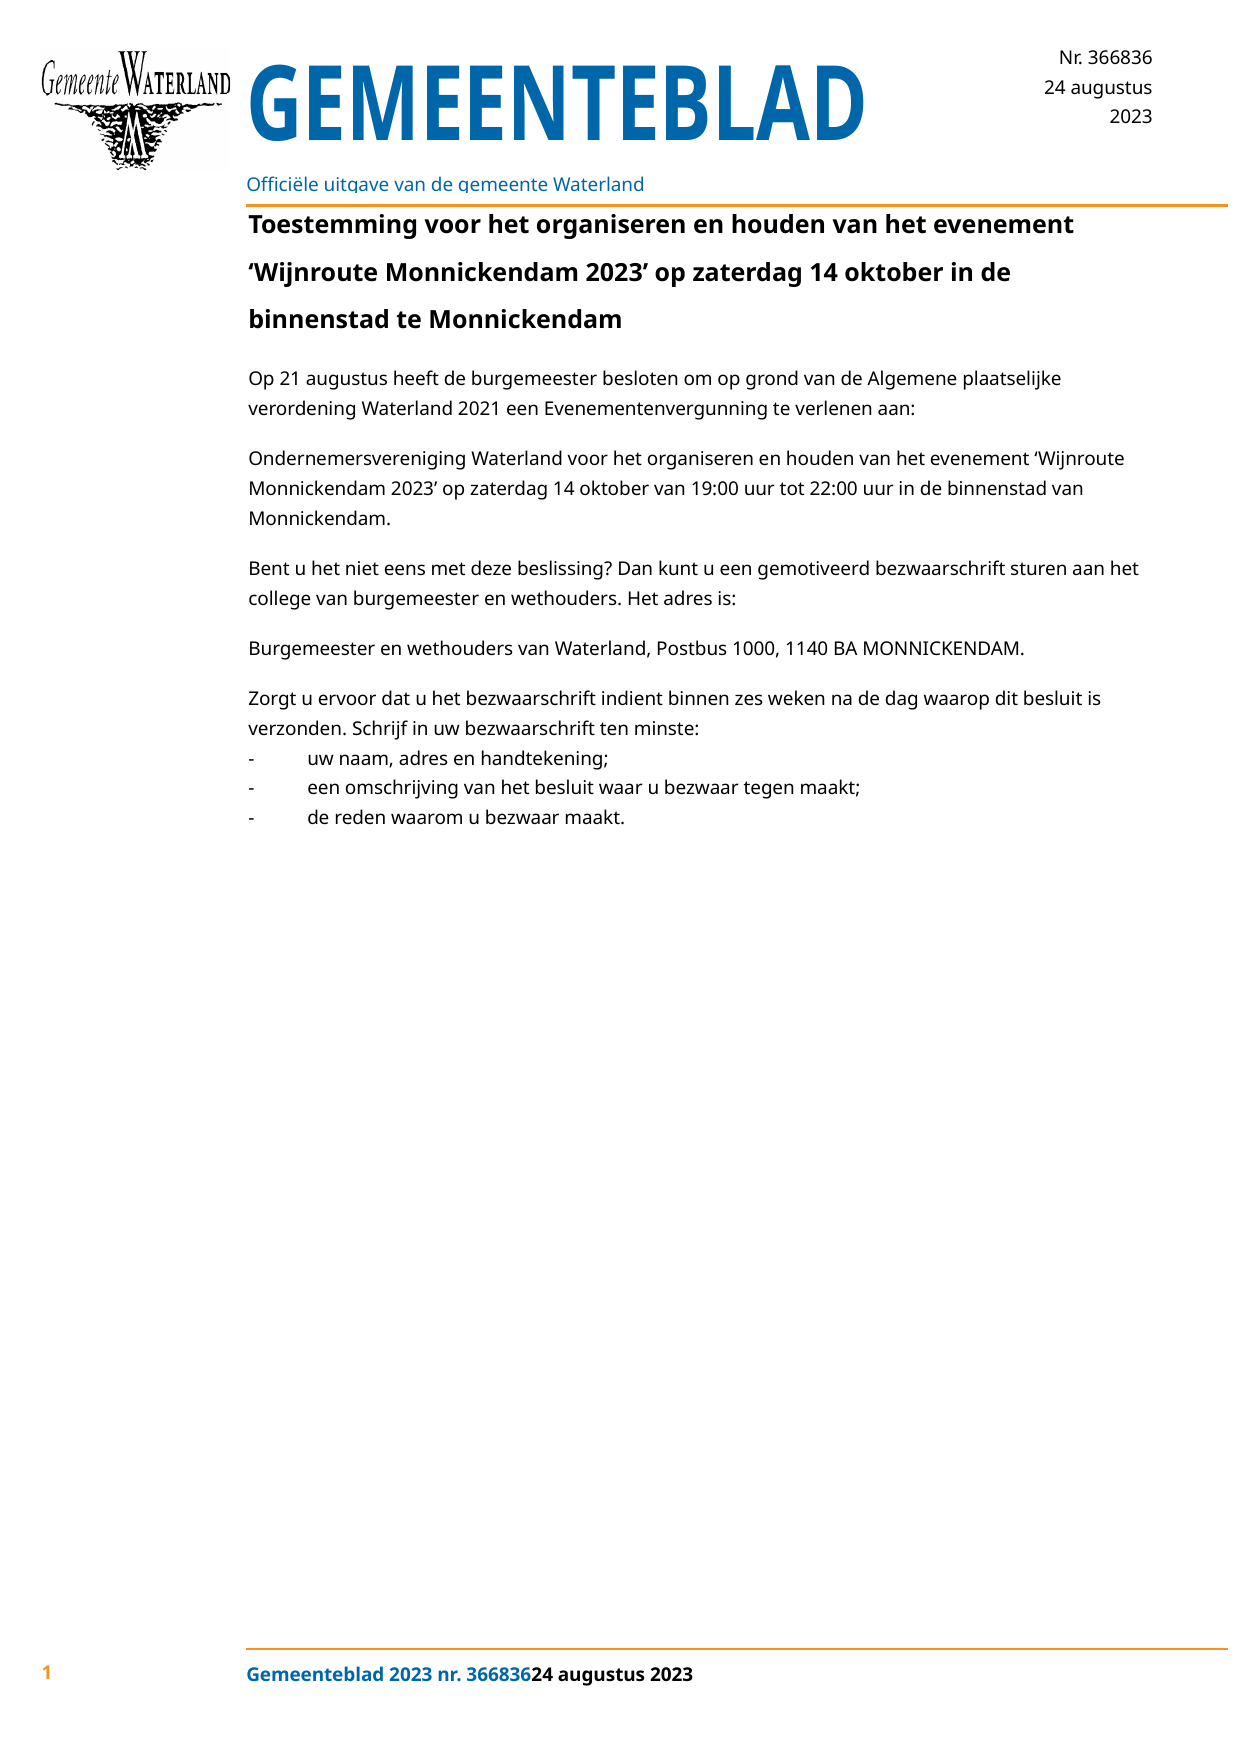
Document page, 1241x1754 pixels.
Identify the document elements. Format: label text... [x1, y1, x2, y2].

text Bent u het niet eens met deze beslissing? Dan kunt u een gemotiveerd bezwaarschrift sturen aan het college van burgemeester en wethouders. Het adres is: [248, 555, 1152, 610]
text Toestemming voor het organiseren en houden van het evenement ‘Wijnroute Monnickendam 2023’ op zaterdag 14 oktober in de binnenstad te Monnickendam [248, 207, 1152, 336]
text Burgemeester en wethouders van Waterland, Postbus 1000, 1140 BA MONNICKENDAM. [248, 635, 1152, 661]
list uw naam, adres en handtekening; [248, 745, 1152, 770]
text Zorgt u ervoor dat u het bezwaarschrift indient binnen zes weken na de dag waarop dit besluit is verzonden. Schrijf in uw bezwaarschrift ten minste: [248, 686, 1152, 741]
list de reden waarom u bezwaar maakt. [248, 804, 1152, 829]
list een omschrijving van het besluit waar u bezwaar tegen maakt; [248, 774, 1152, 800]
text Ondernemersvereniging Waterland voor het organiseren en houden van het evenement ‘Wijnroute Monnickendam 2023’ op zaterdag 14 oktober van 19:00 uur tot 22:00 uur in de binnenstad van Monnickendam. [248, 446, 1152, 530]
picture [41, 47, 231, 172]
text Op 21 augustus heeft de burgemeester besloten om op grond van de Algemene plaatselijke verordening Waterland 2021 een Evenementenvergunning te verlenen aan: [248, 366, 1152, 421]
